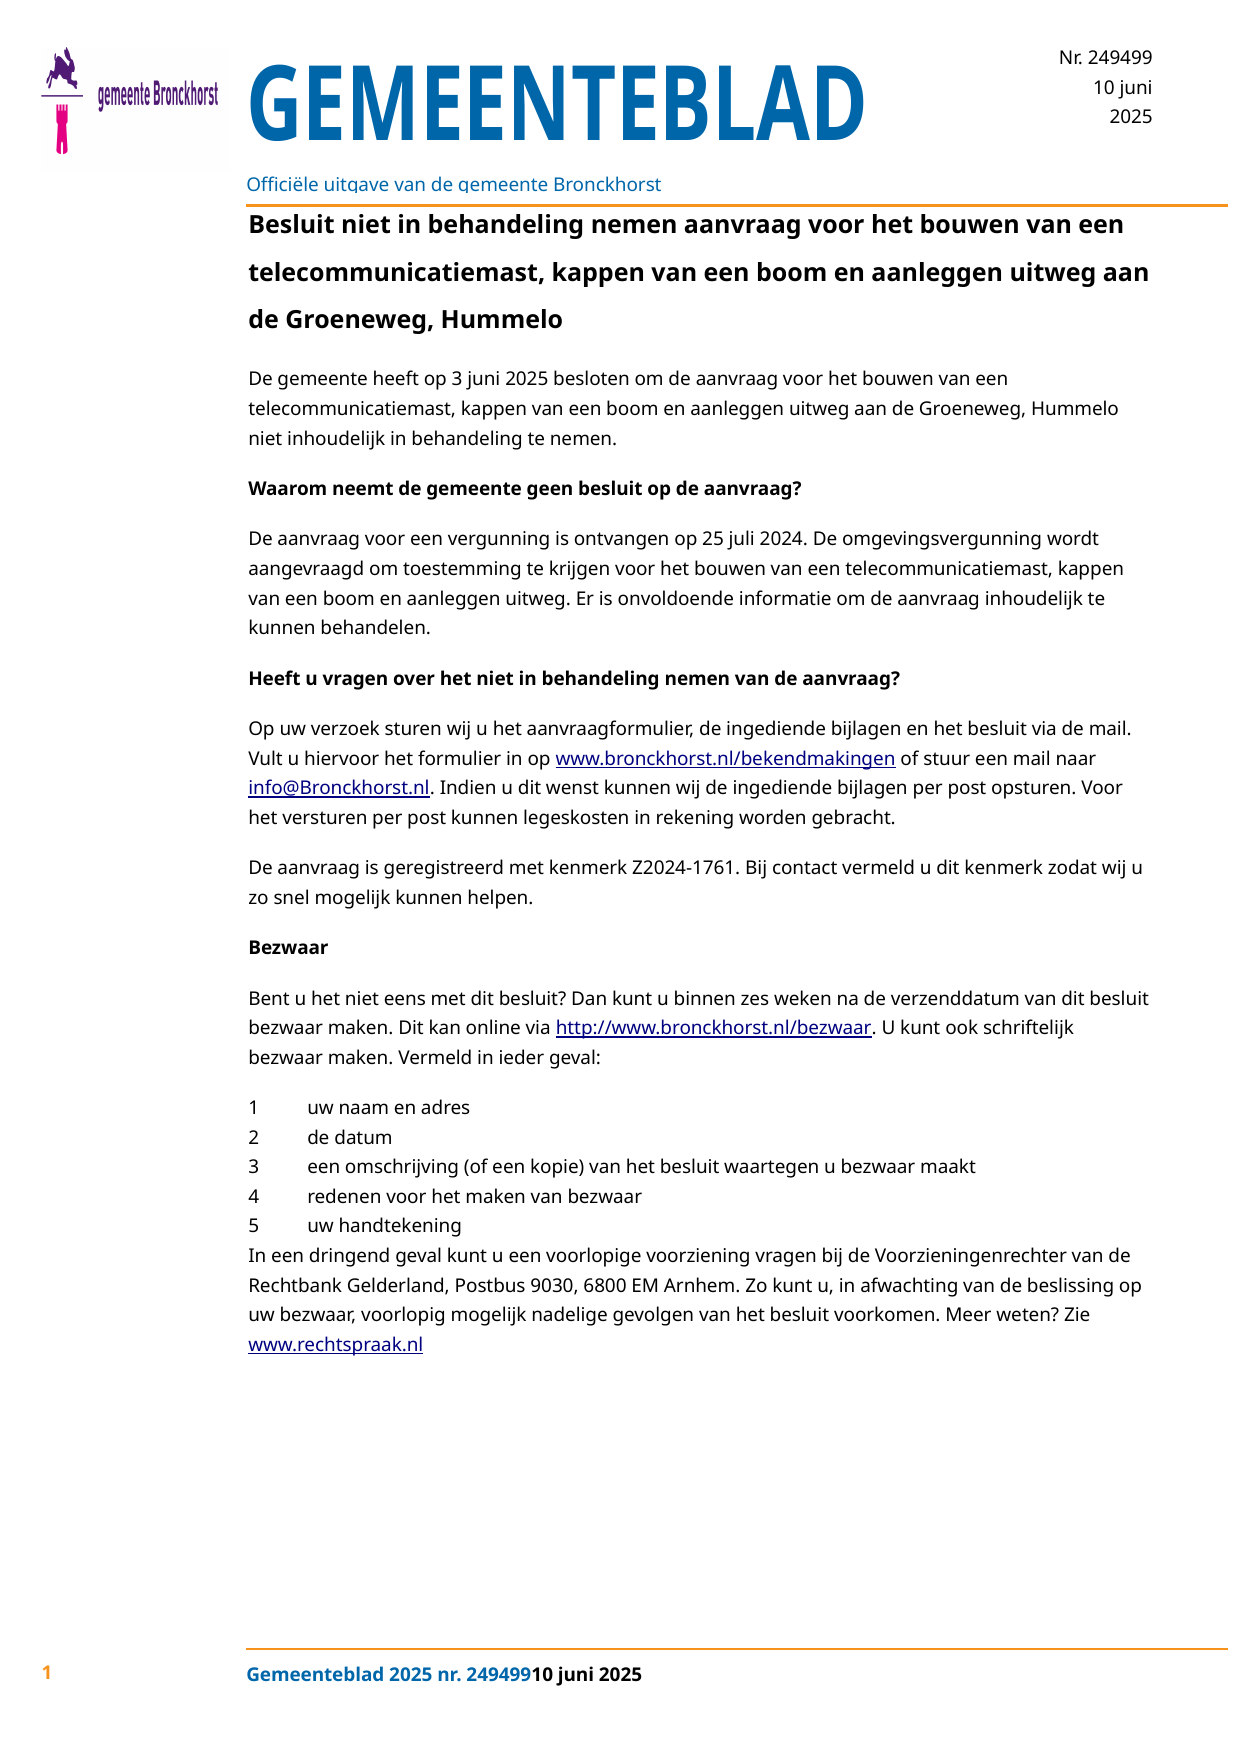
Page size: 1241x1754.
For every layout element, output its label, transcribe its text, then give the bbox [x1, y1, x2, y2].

text De aanvraag is geregistreerd met kenmerk Z2024-1761. Bij contact vermeld u dit kenmerk zodat wij u zo snel mogelijk kunnen helpen. [248, 854, 1152, 909]
text Waarom neemt de gemeente geen besluit op de aanvraag? [248, 475, 1152, 501]
text Heeft u vragen over het niet in behandeling nemen van de aanvraag? [248, 665, 1152, 690]
text Bent u het niet eens met dit besluit? Dan kunt u binnen zes weken na de verzenddatum van dit besluit bezwaar maken. Dit kan online via http://www.bronckhorst.nl/bezwaar. U kunt ook schriftelijk bezwaar maken. Vermeld in ieder geval: [248, 985, 1152, 1069]
list uw naam en adres [248, 1094, 1152, 1120]
picture [41, 47, 231, 172]
list een omschrijving (of een kopie) van het besluit waartegen u bezwaar maakt [248, 1153, 1152, 1179]
list uw handtekening [248, 1213, 1152, 1238]
text Besluit niet in behandeling nemen aanvraag voor het bouwen van een telecommunicatiemast, kappen van een boom en aanleggen uitweg aan de Groeneweg, Hummelo [248, 207, 1152, 336]
text De aanvraag voor een vergunning is ontvangen op 25 juli 2024. De omgevingsvergunning wordt aangevraagd om toestemming te krijgen voor het bouwen van een telecommunicatiemast, kappen van een boom en aanleggen uitweg. Er is onvoldoende informatie om de aanvraag inhoudelijk te kunnen behandelen. [248, 526, 1152, 640]
list redenen voor het maken van bezwaar [248, 1183, 1152, 1209]
text De gemeente heeft op 3 juni 2025 besloten om de aanvraag voor het bouwen van een telecommunicatiemast, kappen van een boom en aanleggen uitweg aan de Groeneweg, Hummelo niet inhoudelijk in behandeling te nemen. [248, 366, 1152, 450]
text Op uw verzoek sturen wij u het aanvraagformulier, de ingediende bijlagen en het besluit via de mail. Vult u hiervoor het formulier in op www.bronckhorst.nl/bekendmakingen of stuur een mail naar info@Bronckhorst.nl. Indien u dit wenst kunnen wij de ingediende bijlagen per post opsturen. Voor het versturen per post kunnen legeskosten in rekening worden gebracht. [248, 715, 1152, 829]
list de datum [248, 1124, 1152, 1149]
text Bezwaar [248, 934, 1152, 960]
text In een dringend geval kunt u een voorlopige voorziening vragen bij de Voorzieningenrechter van de Rechtbank Gelderland, Postbus 9030, 6800 EM Arnhem. Zo kunt u, in afwachting van de beslissing op uw bezwaar, voorlopig mogelijk nadelige gevolgen van het besluit voorkomen. Meer weten? Zie www.rechtspraak.nl [248, 1242, 1152, 1357]
